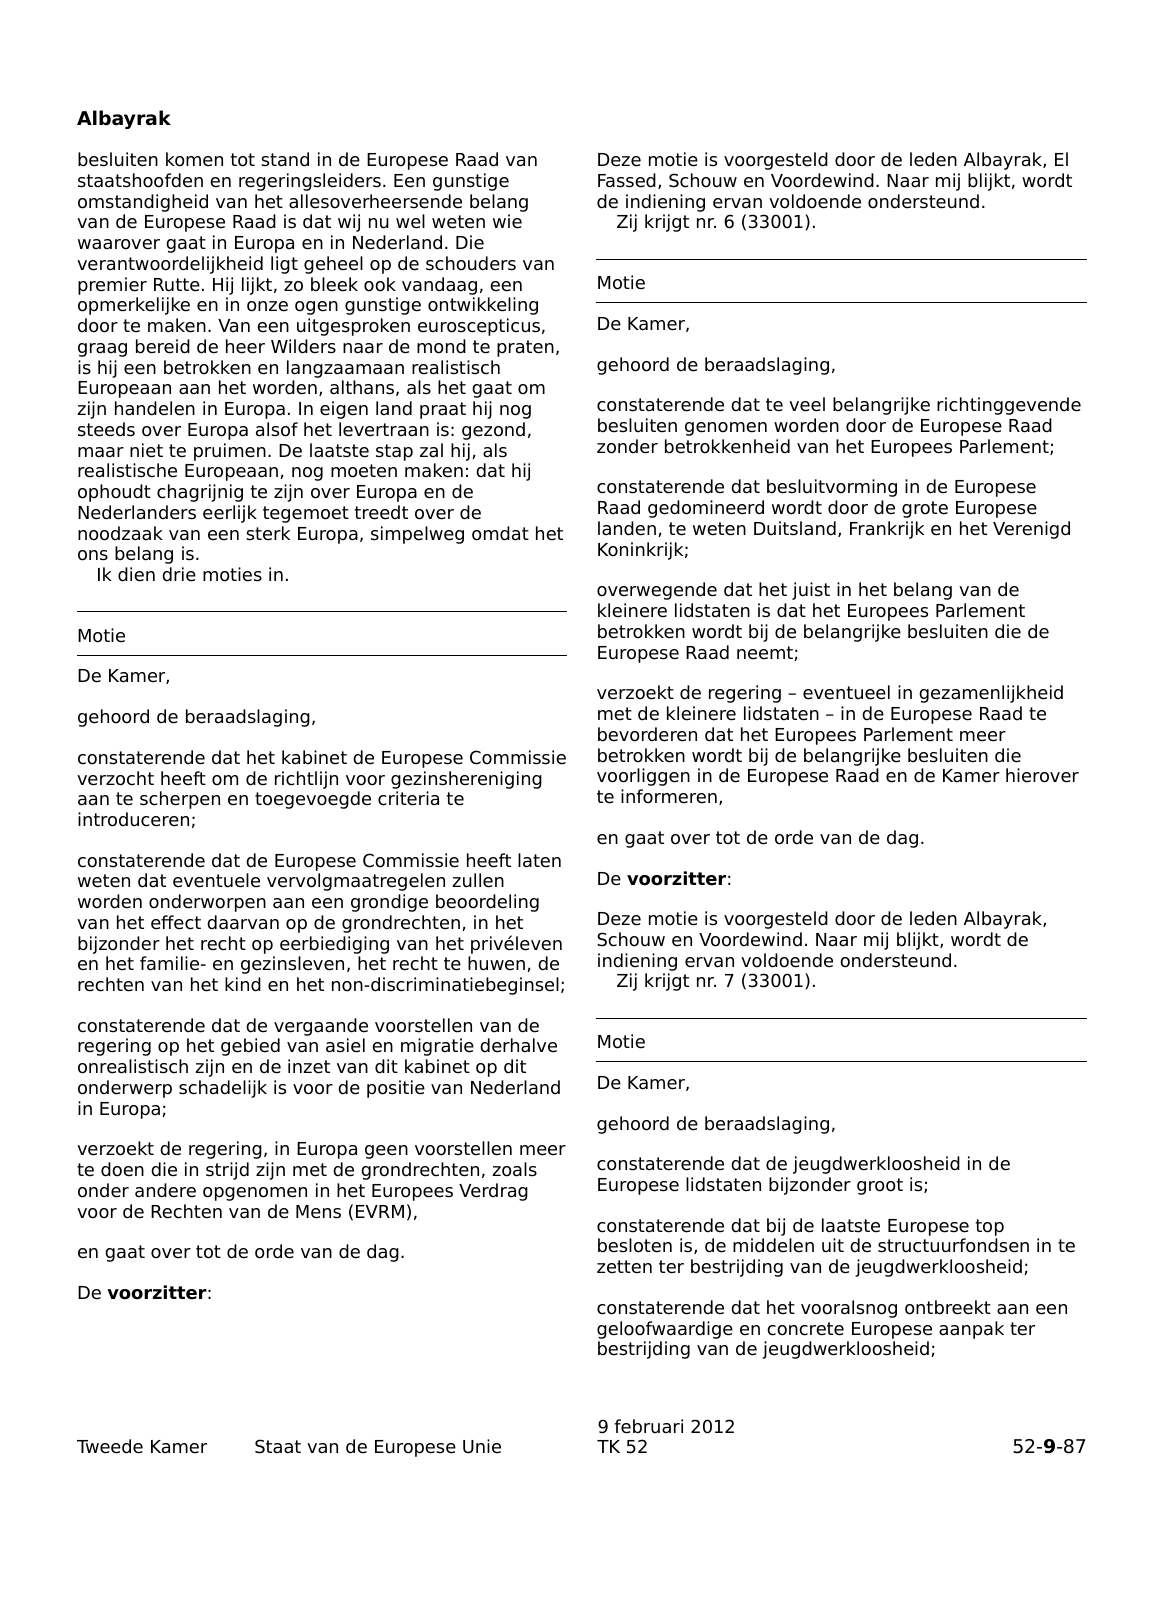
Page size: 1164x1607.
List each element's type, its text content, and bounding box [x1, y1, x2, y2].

text De Kamer, [77, 666, 567, 687]
text gehoord de beraadslaging, [596, 1113, 1087, 1134]
text en gaat over tot de orde van de dag. [77, 1242, 567, 1263]
text Deze motie is voorgesteld door de leden Albayrak, Schouw en Voordewind. Naar mij blijkt, wordt de indiening ervan voldoende ondersteund. [596, 909, 1087, 971]
text Deze motie is voorgesteld door de leden Albayrak, El Fassed, Schouw en Voordewind. Naar mij blijkt, wordt de indiening ervan voldoende ondersteund. [596, 150, 1087, 212]
text Motie [596, 1032, 1087, 1053]
text gehoord de beraadslaging, [596, 354, 1087, 375]
text Zij krijgt nr. 6 (33001). [596, 212, 1087, 233]
text constaterende dat besluitvorming in de Europese Raad gedomineerd wordt door de grote Europese landen, te weten Duitsland, Frankrijk en het Verenigd Koninkrijk; [596, 477, 1087, 560]
text Zij krijgt nr. 7 (33001). [596, 971, 1087, 992]
text Ik dien drie moties in. [77, 565, 567, 586]
text gehoord de beraadslaging, [77, 707, 567, 728]
text Motie [596, 273, 1087, 294]
text besluiten komen tot stand in de Europese Raad van staatshoofden en regeringsleiders. Een gunstige omstandigheid van het allesoverheersende belang van de Europese Raad is dat wij nu wel weten wie waarover gaat in Europa en in Nederland. Die verantwoordelijkheid ligt geheel op de schouders van premier Rutte. Hij lijkt, zo bleek ook vandaag, een opmerkelijke en in onze ogen gunstige ontwikkeling door te maken. Van een uitgesproken euroscepticus, graag bereid de heer Wilders naar de mond te praten, is hij een betrokken en langzaamaan realistisch Europeaan aan het worden, althans, als het gaat om zijn handelen in Europa. In eigen land praat hij nog steeds over Europa alsof het levertraan is: gezond, maar niet te pruimen. De laatste stap zal hij, als realistische Europeaan, nog moeten maken: dat hij ophoudt chagrijnig te zijn over Europa en de Nederlanders eerlijk tegemoet treedt over de noodzaak van een sterk Europa, simpelweg omdat het ons belang is. [77, 150, 567, 565]
text De Kamer, [596, 1073, 1087, 1093]
text overwegende dat het juist in het belang van de kleinere lidstaten is dat het Europees Parlement betrokken wordt bij de belangrijke besluiten die de Europese Raad neemt; [596, 580, 1087, 663]
text constaterende dat de jeugdwerkloosheid in de Europese lidstaten bijzonder groot is; [596, 1154, 1087, 1196]
text verzoekt de regering, in Europa geen voorstellen meer te doen die in strijd zijn met de grondrechten, zoals onder andere opgenomen in het Europees Verdrag voor de Rechten van de Mens (EVRM), [77, 1139, 567, 1222]
text constaterende dat het kabinet de Europese Commissie verzocht heeft om de richtlijn voor gezinshereniging aan te scherpen en toegevoegde criteria te introduceren; [77, 748, 567, 831]
text De voorzitter: [77, 1283, 567, 1304]
text De Kamer, [596, 314, 1087, 334]
text constaterende dat de Europese Commissie heeft laten weten dat eventuele vervolgmaatregelen zullen worden onderworpen aan een grondige beoordeling van het effect daarvan op de grondrechten, in het bijzonder het recht op eerbiediging van het privéleven en het familie- en gezinsleven, het recht te huwen, de rechten van het kind en het non-discriminatiebeginsel; [77, 851, 567, 996]
text constaterende dat te veel belangrijke richtinggevende besluiten genomen worden door de Europese Raad zonder betrokkenheid van het Europees Parlement; [596, 395, 1087, 457]
text constaterende dat de vergaande voorstellen van de regering op het gebied van asiel en migratie derhalve onrealistisch zijn en de inzet van dit kabinet op dit onderwerp schadelijk is voor de positie van Nederland in Europa; [77, 1016, 567, 1119]
text verzoekt de regering – eventueel in gezamenlijkheid met de kleinere lidstaten – in de Europese Raad te bevorderen dat het Europees Parlement meer betrokken wordt bij de belangrijke besluiten die voorliggen in de Europese Raad en de Kamer hierover te informeren, [596, 683, 1087, 808]
text Motie [77, 625, 567, 646]
text constaterende dat het vooralsnog ontbreekt aan een geloofwaardige en concrete Europese aanpak ter bestrijding van de jeugdwerkloosheid; [596, 1298, 1087, 1360]
text en gaat over tot de orde van de dag. [596, 828, 1087, 848]
text constaterende dat bij de laatste Europese top besloten is, de middelen uit de structuurfondsen in te zetten ter bestrijding van de jeugdwerkloosheid; [596, 1216, 1087, 1278]
text De voorzitter: [596, 868, 1087, 889]
